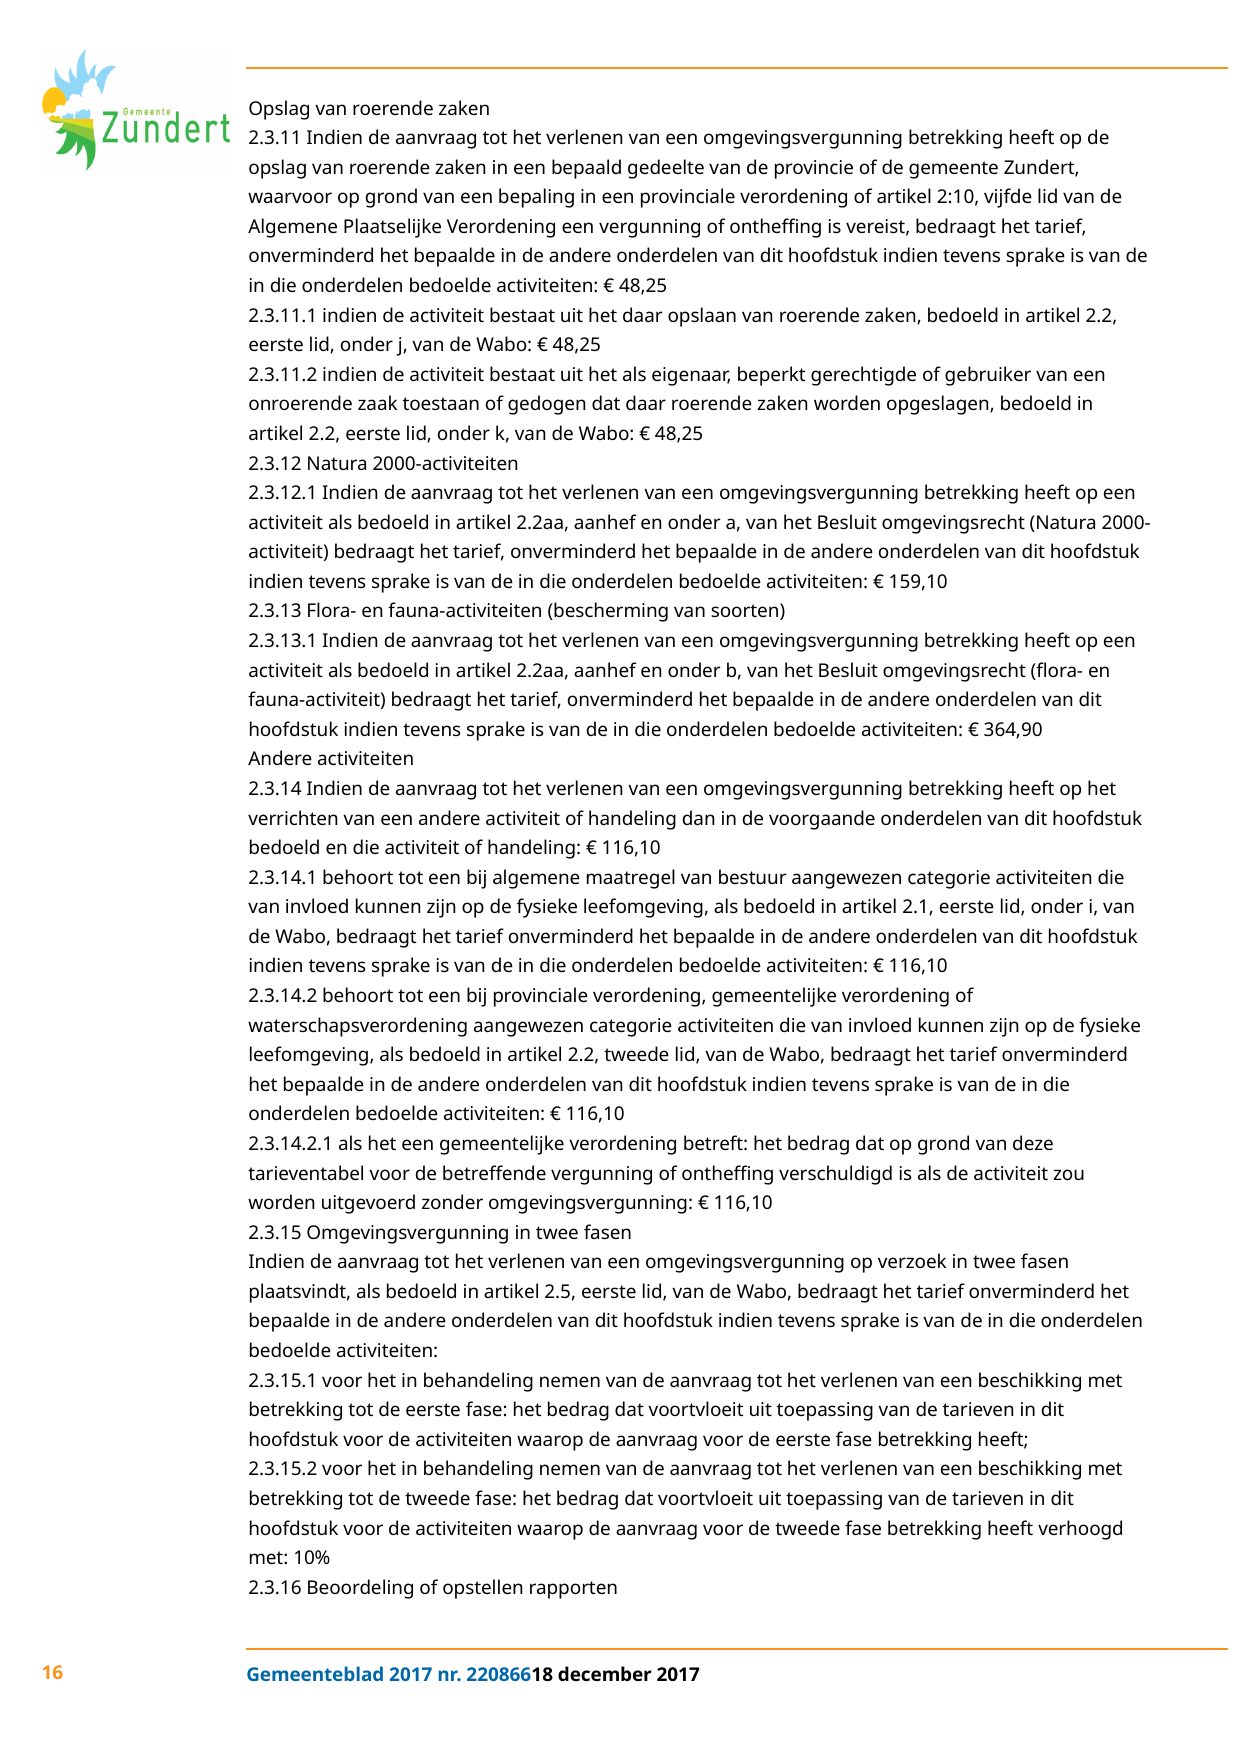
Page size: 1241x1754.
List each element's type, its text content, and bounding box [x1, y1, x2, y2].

text 2.3.16 Beoordeling of opstellen rapporten [248, 1574, 1152, 1600]
text 2.3.14.2 behoort tot een bij provinciale verordening, gemeentelijke verordening of waterschapsverordening aangewezen categorie activiteiten die van invloed kunnen zijn op de fysieke leefomgeving, als bedoeld in artikel 2.2, tweede lid, van de Wabo, bedraagt het tarief onverminderd het bepaalde in de andere onderdelen van dit hoofdstuk indien tevens sprake is van de in die onderdelen bedoelde activiteiten: € 116,10 [248, 982, 1152, 1126]
text 2.3.11.1 indien de activiteit bestaat uit het daar opslaan van roerende zaken, bedoeld in artikel 2.2, eerste lid, onder j, van de Wabo: € 48,25 [248, 302, 1152, 357]
text 2.3.12.1 Indien de aanvraag tot het verlenen van een omgevingsvergunning betrekking heeft op een activiteit als bedoeld in artikel 2.2aa, aanhef en onder a, van het Besluit omgevingsrecht (Natura 2000-activiteit) bedraagt het tarief, onverminderd het bepaalde in de andere onderdelen van dit hoofdstuk indien tevens sprake is van de in die onderdelen bedoelde activiteiten: € 159,10 [248, 479, 1152, 594]
text Indien de aanvraag tot het verlenen van een omgevingsvergunning op verzoek in twee fasen plaatsvindt, als bedoeld in artikel 2.5, eerste lid, van de Wabo, bedraagt het tarief onverminderd het bepaalde in de andere onderdelen van dit hoofdstuk indien tevens sprake is van de in die onderdelen bedoelde activiteiten: [248, 1248, 1152, 1363]
text 2.3.11.2 indien de activiteit bestaat uit het als eigenaar, beperkt gerechtigde of gebruiker van een onroerende zaak toestaan of gedogen dat daar roerende zaken worden opgeslagen, bedoeld in artikel 2.2, eerste lid, onder k, van de Wabo: € 48,25 [248, 361, 1152, 446]
text Andere activiteiten [248, 746, 1152, 771]
text 2.3.13.1 Indien de aanvraag tot het verlenen van een omgevingsvergunning betrekking heeft op een activiteit als bedoeld in artikel 2.2aa, aanhef en onder b, van het Besluit omgevingsrecht (flora- en fauna-activiteit) bedraagt het tarief, onverminderd het bepaalde in de andere onderdelen van dit hoofdstuk indien tevens sprake is van de in die onderdelen bedoelde activiteiten: € 364,90 [248, 627, 1152, 742]
text 2.3.15.2 voor het in behandeling nemen van de aanvraag tot het verlenen van een beschikking met betrekking tot de tweede fase: het bedrag dat voortvloeit uit toepassing van de tarieven in dit hoofdstuk voor de activiteiten waarop de aanvraag voor de tweede fase betrekking heeft verhoogd met: 10% [248, 1456, 1152, 1570]
text 2.3.14 Indien de aanvraag tot het verlenen van een omgevingsvergunning betrekking heeft op het verrichten van een andere activiteit of handeling dan in de voorgaande onderdelen van dit hoofdstuk bedoeld en die activiteit of handeling: € 116,10 [248, 775, 1152, 860]
text Opslag van roerende zaken [248, 95, 1152, 121]
text 2.3.14.1 behoort tot een bij algemene maatregel van bestuur aangewezen categorie activiteiten die van invloed kunnen zijn op de fysieke leefomgeving, als bedoeld in artikel 2.1, eerste lid, onder i, van de Wabo, bedraagt het tarief onverminderd het bepaalde in de andere onderdelen van dit hoofdstuk indien tevens sprake is van de in die onderdelen bedoelde activiteiten: € 116,10 [248, 864, 1152, 978]
text 2.3.14.2.1 als het een gemeentelijke verordening betreft: het bedrag dat op grond van deze tarieventabel voor de betreffende vergunning of ontheffing verschuldigd is als de activiteit zou worden uitgevoerd zonder omgevingsvergunning: € 116,10 [248, 1130, 1152, 1215]
text 2.3.15 Omgevingsvergunning in twee fasen [248, 1219, 1152, 1245]
text 2.3.11 Indien de aanvraag tot het verlenen van een omgevingsvergunning betrekking heeft op de opslag van roerende zaken in een bepaald gedeelte van de provincie of de gemeente Zundert, waarvoor op grond van een bepaling in een provinciale verordening of artikel 2:10, vijfde lid van de Algemene Plaatselijke Verordening een vergunning of ontheffing is vereist, bedraagt het tarief, onverminderd het bepaalde in de andere onderdelen van dit hoofdstuk indien tevens sprake is van de in die onderdelen bedoelde activiteiten: € 48,25 [248, 124, 1152, 298]
text 2.3.15.1 voor het in behandeling nemen van de aanvraag tot het verlenen van een beschikking met betrekking tot de eerste fase: het bedrag dat voortvloeit uit toepassing van de tarieven in dit hoofdstuk voor de activiteiten waarop de aanvraag voor de eerste fase betrekking heeft; [248, 1367, 1152, 1452]
text 2.3.12 Natura 2000-activiteiten [248, 450, 1152, 476]
text 2.3.13 Flora- en fauna-activiteiten (bescherming van soorten) [248, 598, 1152, 623]
picture [41, 47, 231, 172]
